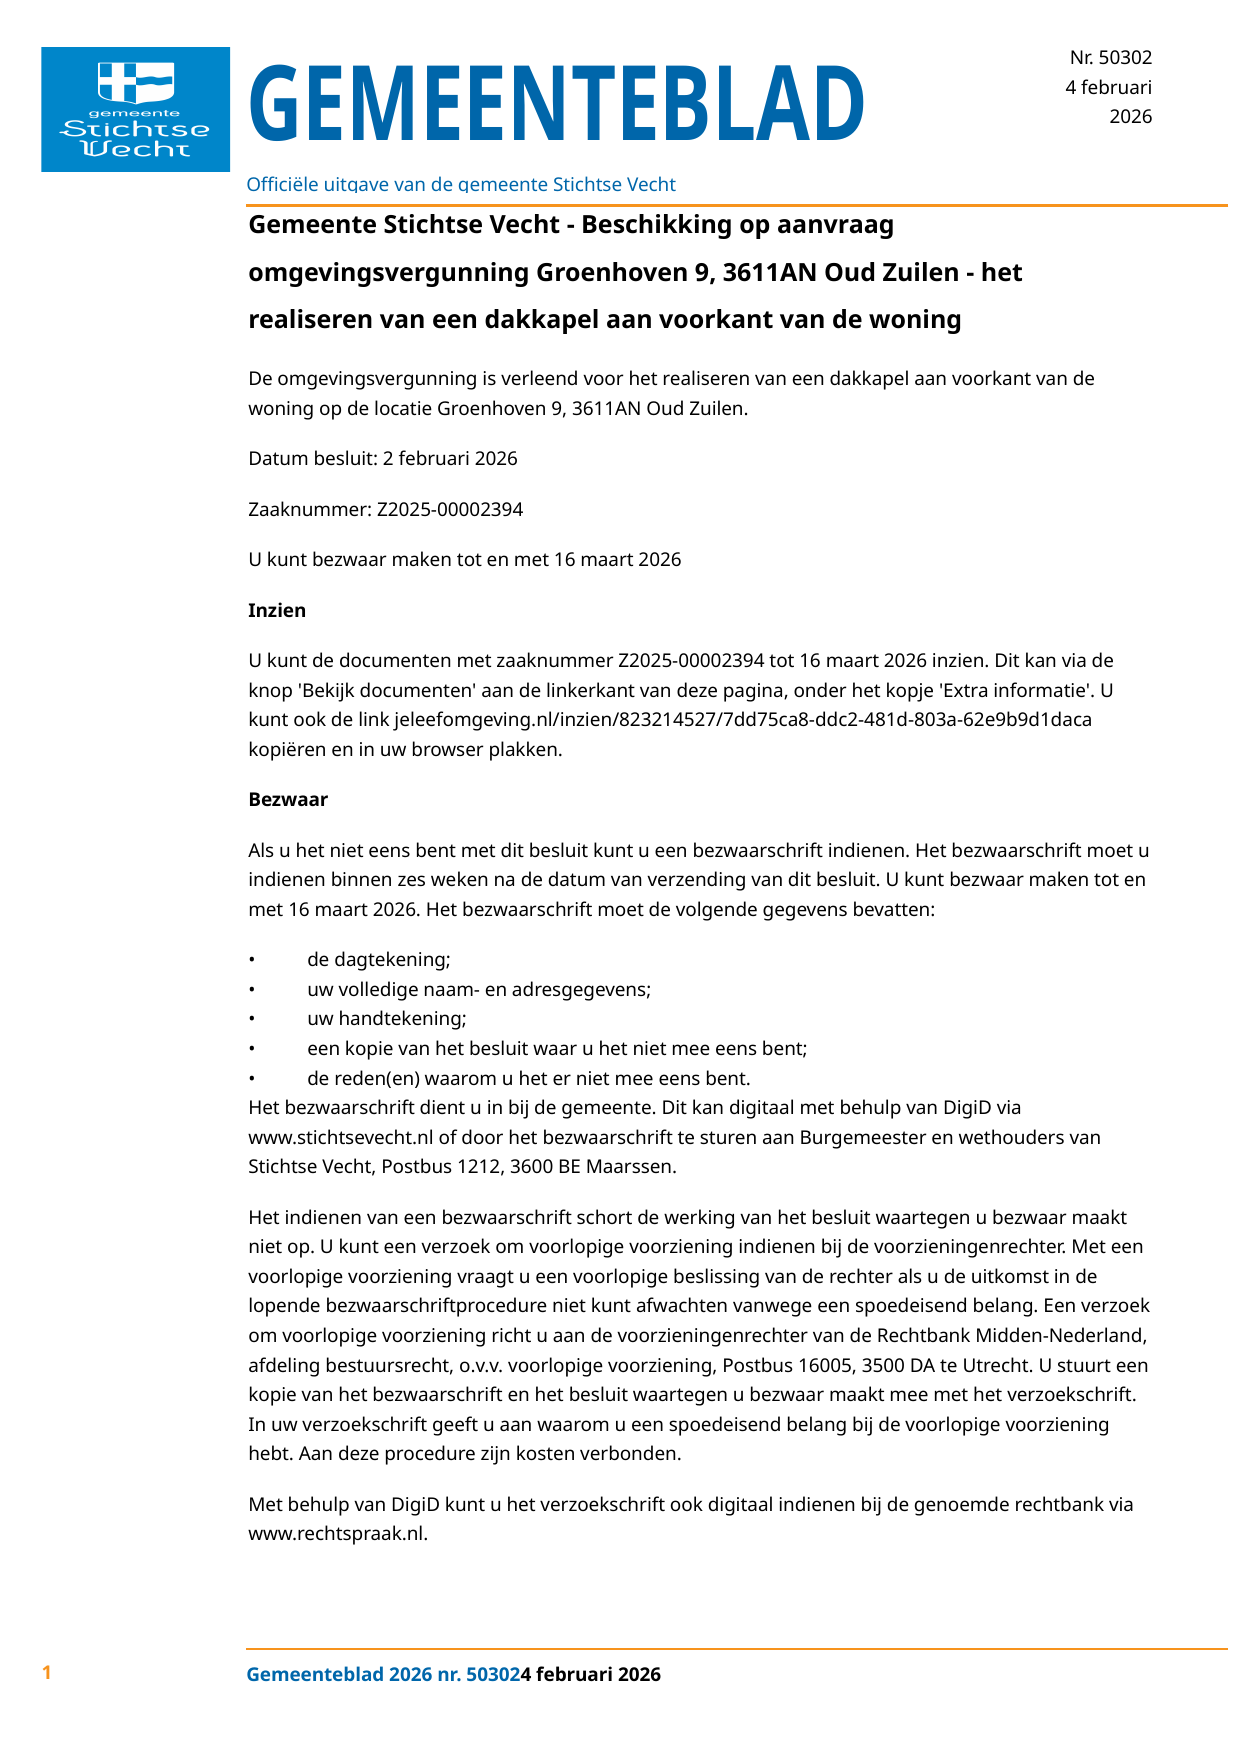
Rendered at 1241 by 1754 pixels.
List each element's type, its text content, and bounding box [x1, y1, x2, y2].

list uw handtekening; [248, 1006, 1152, 1031]
text Het bezwaarschrift dient u in bij de gemeente. Dit kan digitaal met behulp van DigiD via www.stichtsevecht.nl of door het bezwaarschrift te sturen aan Burgemeester en wethouders van Stichtse Vecht, Postbus 1212, 3600 BE Maarssen. [248, 1094, 1152, 1179]
text De omgevingsvergunning is verleend voor het realiseren van een dakkapel aan voorkant van de woning op de locatie Groenhoven 9, 3611AN Oud Zuilen. [248, 366, 1152, 421]
text U kunt bezwaar maken tot en met 16 maart 2026 [248, 546, 1152, 572]
text Als u het niet eens bent met dit besluit kunt u een bezwaarschrift indienen. Het bezwaarschrift moet u indienen binnen zes weken na de datum van verzending van dit besluit. U kunt bezwaar maken tot en met 16 maart 2026. Het bezwaarschrift moet de volgende gegevens bevatten: [248, 837, 1152, 922]
list een kopie van het besluit waar u het niet mee eens bent; [248, 1035, 1152, 1061]
text Het indienen van een bezwaarschrift schort de werking van het besluit waartegen u bezwaar maakt niet op. U kunt een verzoek om voorlopige voorziening indienen bij de voorzieningenrechter. Met een voorlopige voorziening vraagt u een voorlopige beslissing van de rechter als u de uitkomst in de lopende bezwaarschriftprocedure niet kunt afwachten vanwege een spoedeisend belang. Een verzoek om voorlopige voorziening richt u aan de voorzieningenrechter van de Rechtbank Midden-Nederland, afdeling bestuursrecht, o.v.v. voorlopige voorziening, Postbus 16005, 3500 DA te Utrecht. U stuurt een kopie van het bezwaarschrift en het besluit waartegen u bezwaar maakt mee met het verzoekschrift. In uw verzoekschrift geeft u aan waarom u een spoedeisend belang bij de voorlopige voorziening hebt. Aan deze procedure zijn kosten verbonden. [248, 1204, 1152, 1466]
text Datum besluit: 2 februari 2026 [248, 446, 1152, 471]
picture [99, 63, 135, 101]
text Zaaknummer: Z2025-00002394 [248, 496, 1152, 522]
text Gemeente Stichtse Vecht - Beschikking op aanvraag omgevingsvergunning Groenhoven 9, 3611AN Oud Zuilen - het realiseren van een dakkapel aan voorkant van de woning [248, 207, 1152, 336]
text Inzien [248, 597, 1152, 622]
picture [137, 63, 174, 103]
text U kunt de documenten met zaaknummer Z2025-00002394 tot 16 maart 2026 inzien. Dit kan via de knop 'Bekijk documenten' aan de linkerkant van deze pagina, onder het kopje 'Extra informatie'. U kunt ook de link jeleefomgeving.nl/inzien/823214527/7dd75ca8-ddc2-481d-803a-62e9b9d1daca kopiëren en in uw browser plakken. [248, 647, 1152, 762]
text Met behulp van DigiD kunt u het verzoekschrift ook digitaal indienen bij de genoemde rechtbank via www.rechtspraak.nl. [248, 1491, 1152, 1546]
text Bezwaar [248, 786, 1152, 812]
list uw volledige naam- en adresgegevens; [248, 976, 1152, 1002]
list de reden(en) waarom u het er niet mee eens bent. [248, 1065, 1152, 1090]
list de dagtekening; [248, 946, 1152, 972]
